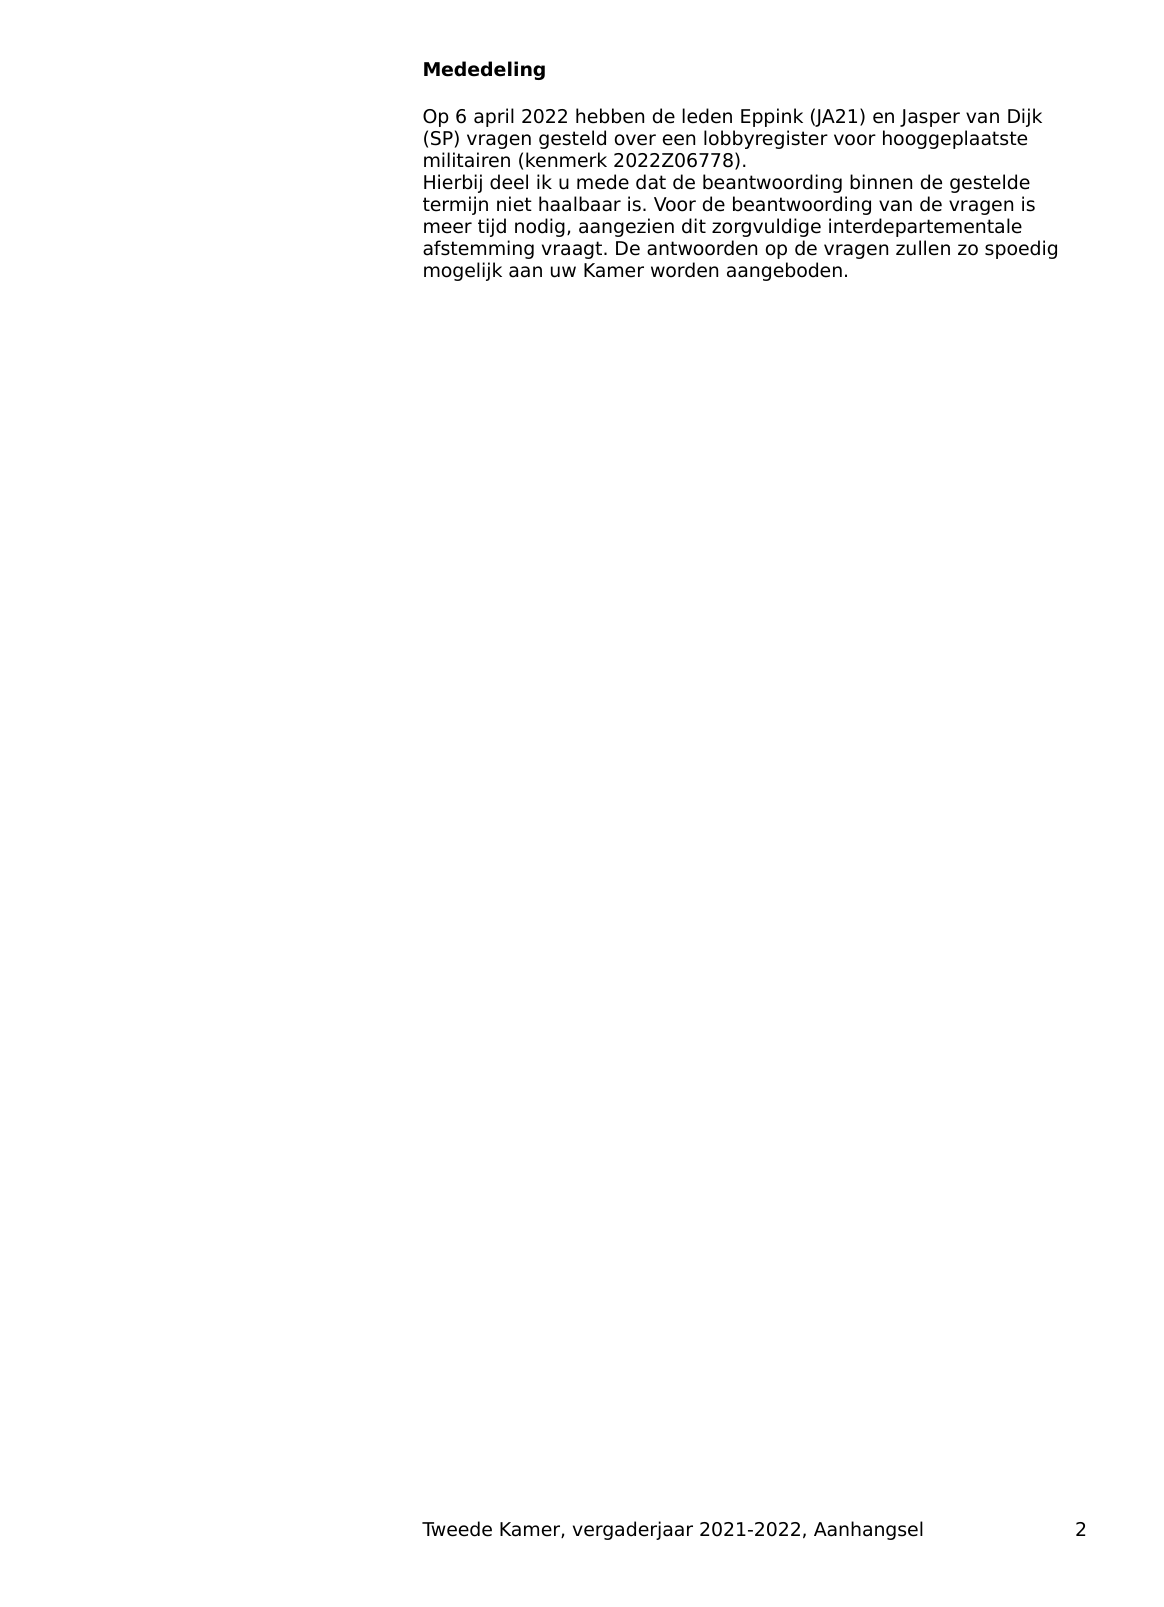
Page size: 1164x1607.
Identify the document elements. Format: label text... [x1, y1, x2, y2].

subtitle Mededeling [422, 59, 1087, 81]
text Hierbij deel ik u mede dat de beantwoording binnen de gestelde termijn niet haalbaar is. Voor de beantwoording van de vragen is meer tijd nodig, aangezien dit zorgvuldige interdepartementale afstemming vraagt. De antwoorden op de vragen zullen zo spoedig mogelijk aan uw Kamer worden aangeboden. [422, 172, 1087, 282]
text Op 6 april 2022 hebben de leden Eppink (JA21) en Jasper van Dijk (SP) vragen gesteld over een lobbyregister voor hooggeplaatste militairen (kenmerk 2022Z06778). [422, 106, 1087, 172]
